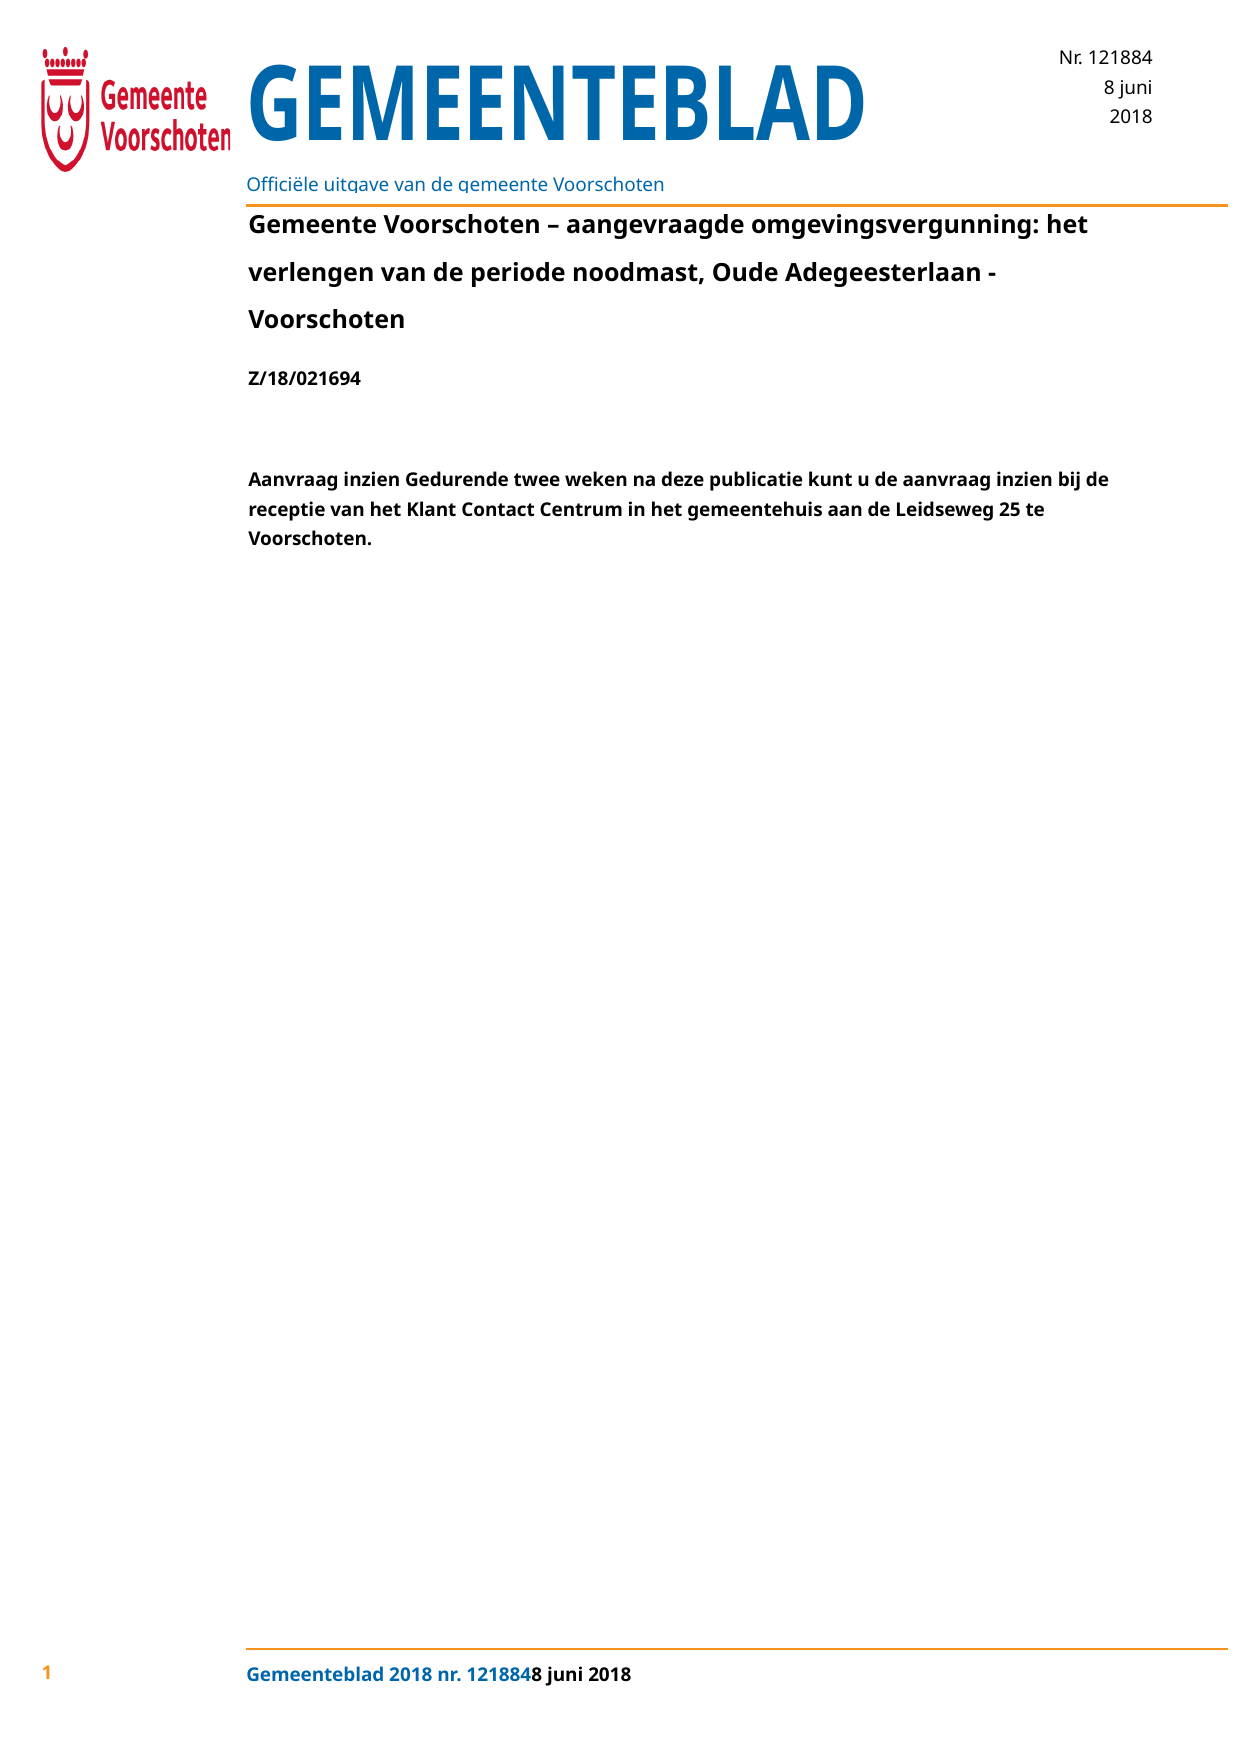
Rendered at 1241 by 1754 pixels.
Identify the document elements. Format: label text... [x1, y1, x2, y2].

picture [41, 47, 231, 172]
text Z/18/021694 [248, 366, 1152, 391]
text Aanvraag inzien Gedurende twee weken na deze publicatie kunt u de aanvraag inzien bij de receptie van het Klant Contact Centrum in het gemeentehuis aan de Leidseweg 25 te Voorschoten. [248, 466, 1152, 551]
text Gemeente Voorschoten – aangevraagde omgevingsvergunning: het verlengen van de periode noodmast, Oude Adegeesterlaan - Voorschoten [248, 207, 1152, 336]
